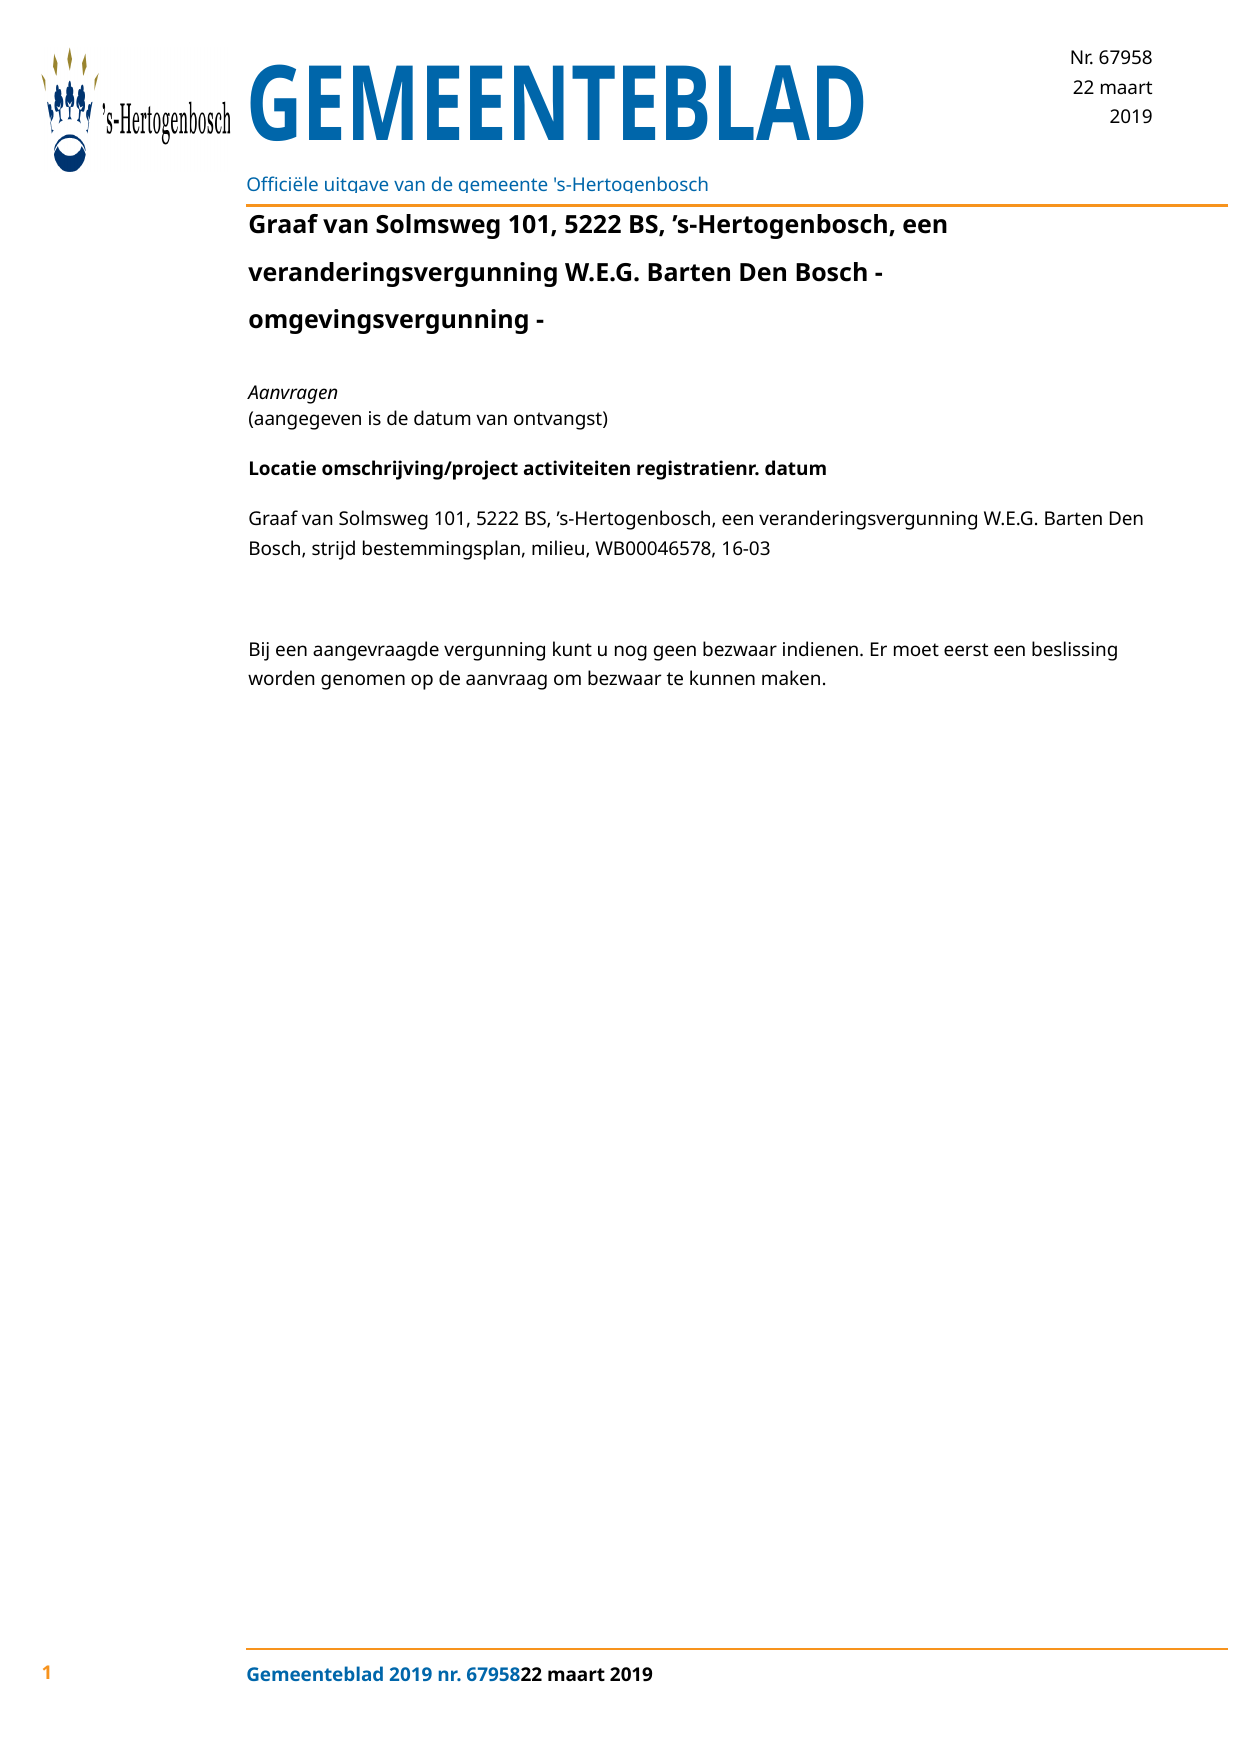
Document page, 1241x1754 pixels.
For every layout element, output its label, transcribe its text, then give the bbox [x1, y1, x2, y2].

text Graaf van Solmsweg 101, 5222 BS, ’s-Hertogenbosch, een veranderingsvergunning W.E.G. Barten Den Bosch, strijd bestemmingsplan, milieu, WB00046578, 16-03 [248, 506, 1152, 561]
text Locatie omschrijving/project activiteiten registratienr. datum [248, 455, 1152, 481]
text Graaf van Solmsweg 101, 5222 BS, ’s-Hertogenbosch, een veranderingsvergunning W.E.G. Barten Den Bosch - omgevingsvergunning - [248, 207, 1152, 336]
text Aanvragen [248, 379, 1152, 405]
text Bij een aangevraagde vergunning kunt u nog geen bezwaar indienen. Er moet eerst een beslissing worden genomen op de aanvraag om bezwaar te kunnen maken. [248, 636, 1152, 691]
picture [41, 47, 231, 172]
text (aangegeven is de datum van ontvangst) [248, 405, 1152, 431]
